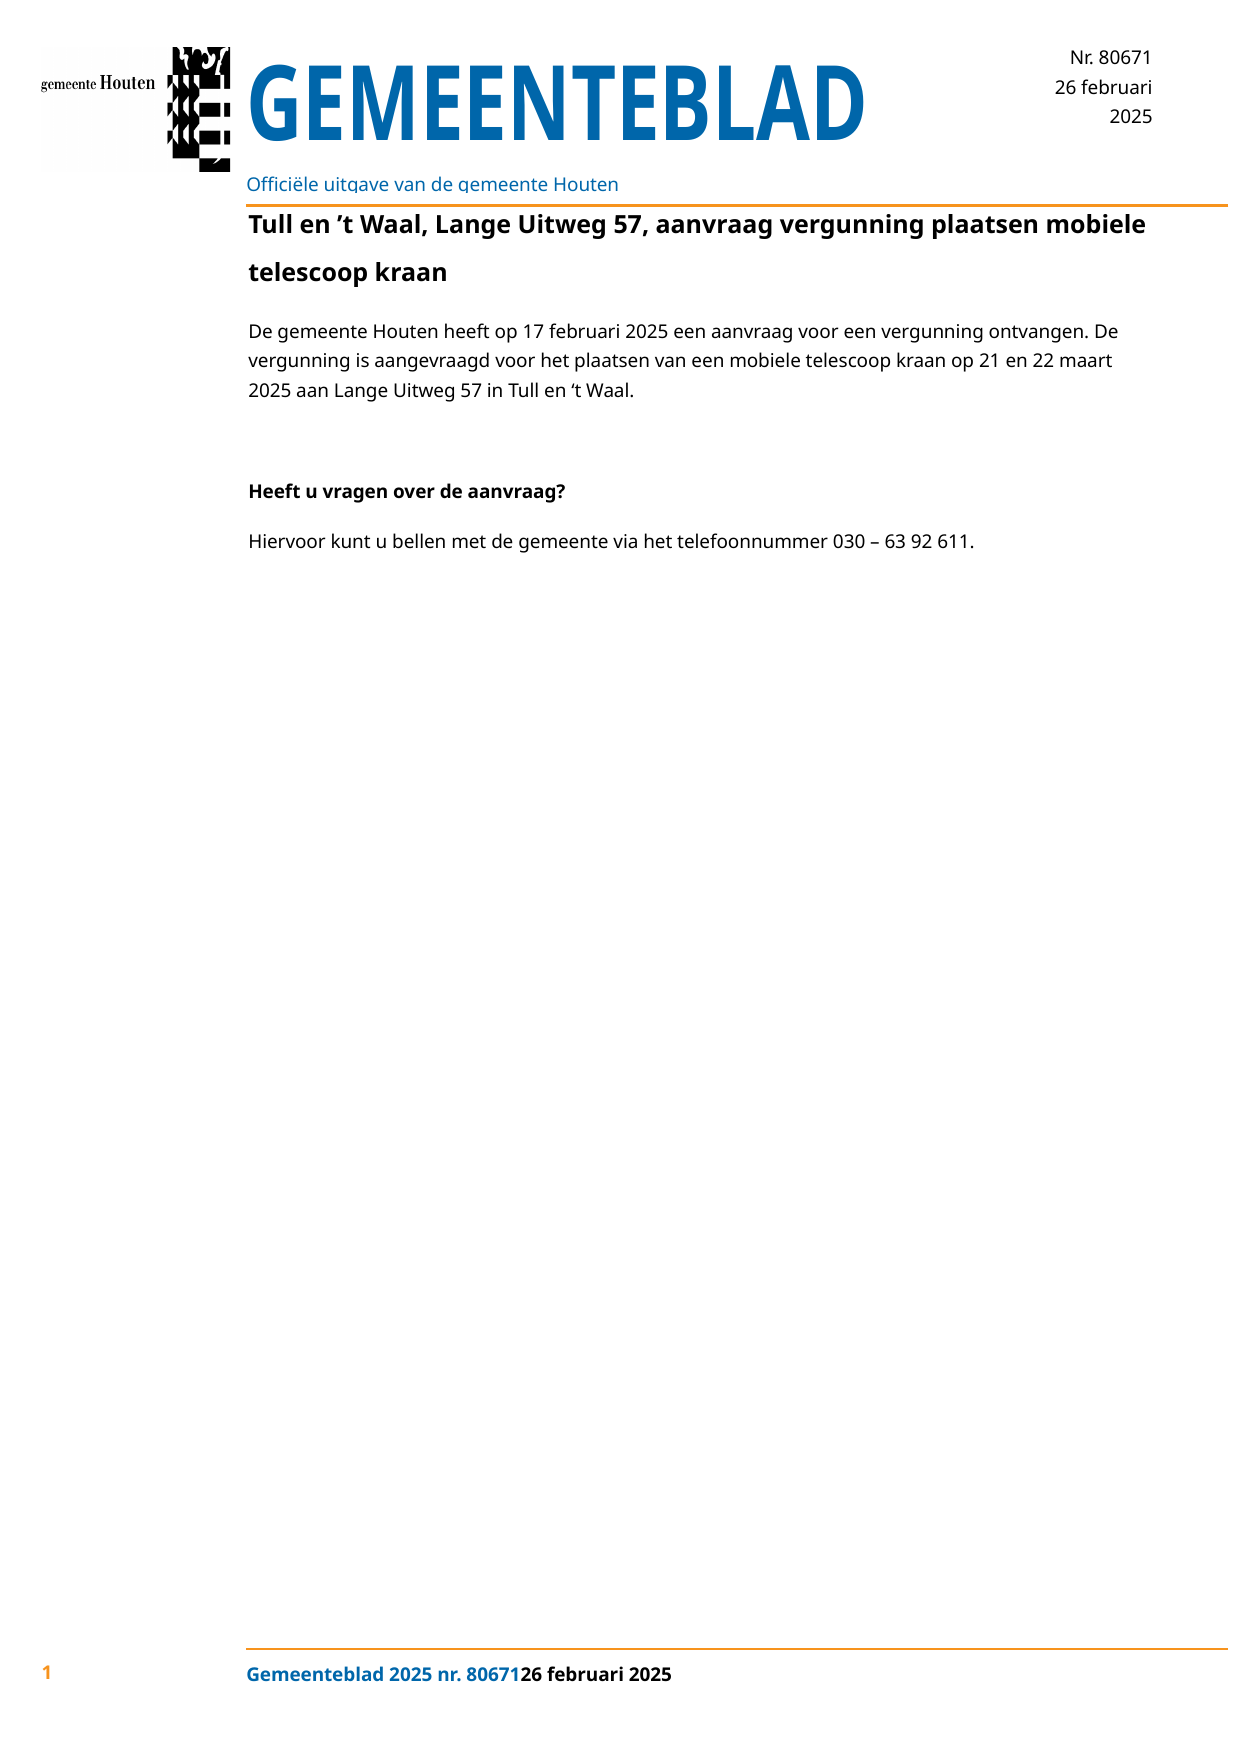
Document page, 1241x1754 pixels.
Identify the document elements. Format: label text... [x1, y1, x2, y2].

text De gemeente Houten heeft op 17 februari 2025 een aanvraag voor een vergunning ontvangen. De vergunning is aangevraagd voor het plaatsen van een mobiele telescoop kraan op 21 en 22 maart 2025 aan Lange Uitweg 57 in Tull en ‘t Waal. [248, 318, 1152, 403]
picture [41, 47, 231, 172]
text Tull en ’t Waal, Lange Uitweg 57, aanvraag vergunning plaatsen mobiele telescoop kraan [248, 207, 1152, 288]
text Hiervoor kunt u bellen met de gemeente via het telefoonnummer 030 – 63 92 611. [248, 528, 1152, 554]
text Heeft u vragen over de aanvraag? [248, 478, 1152, 504]
